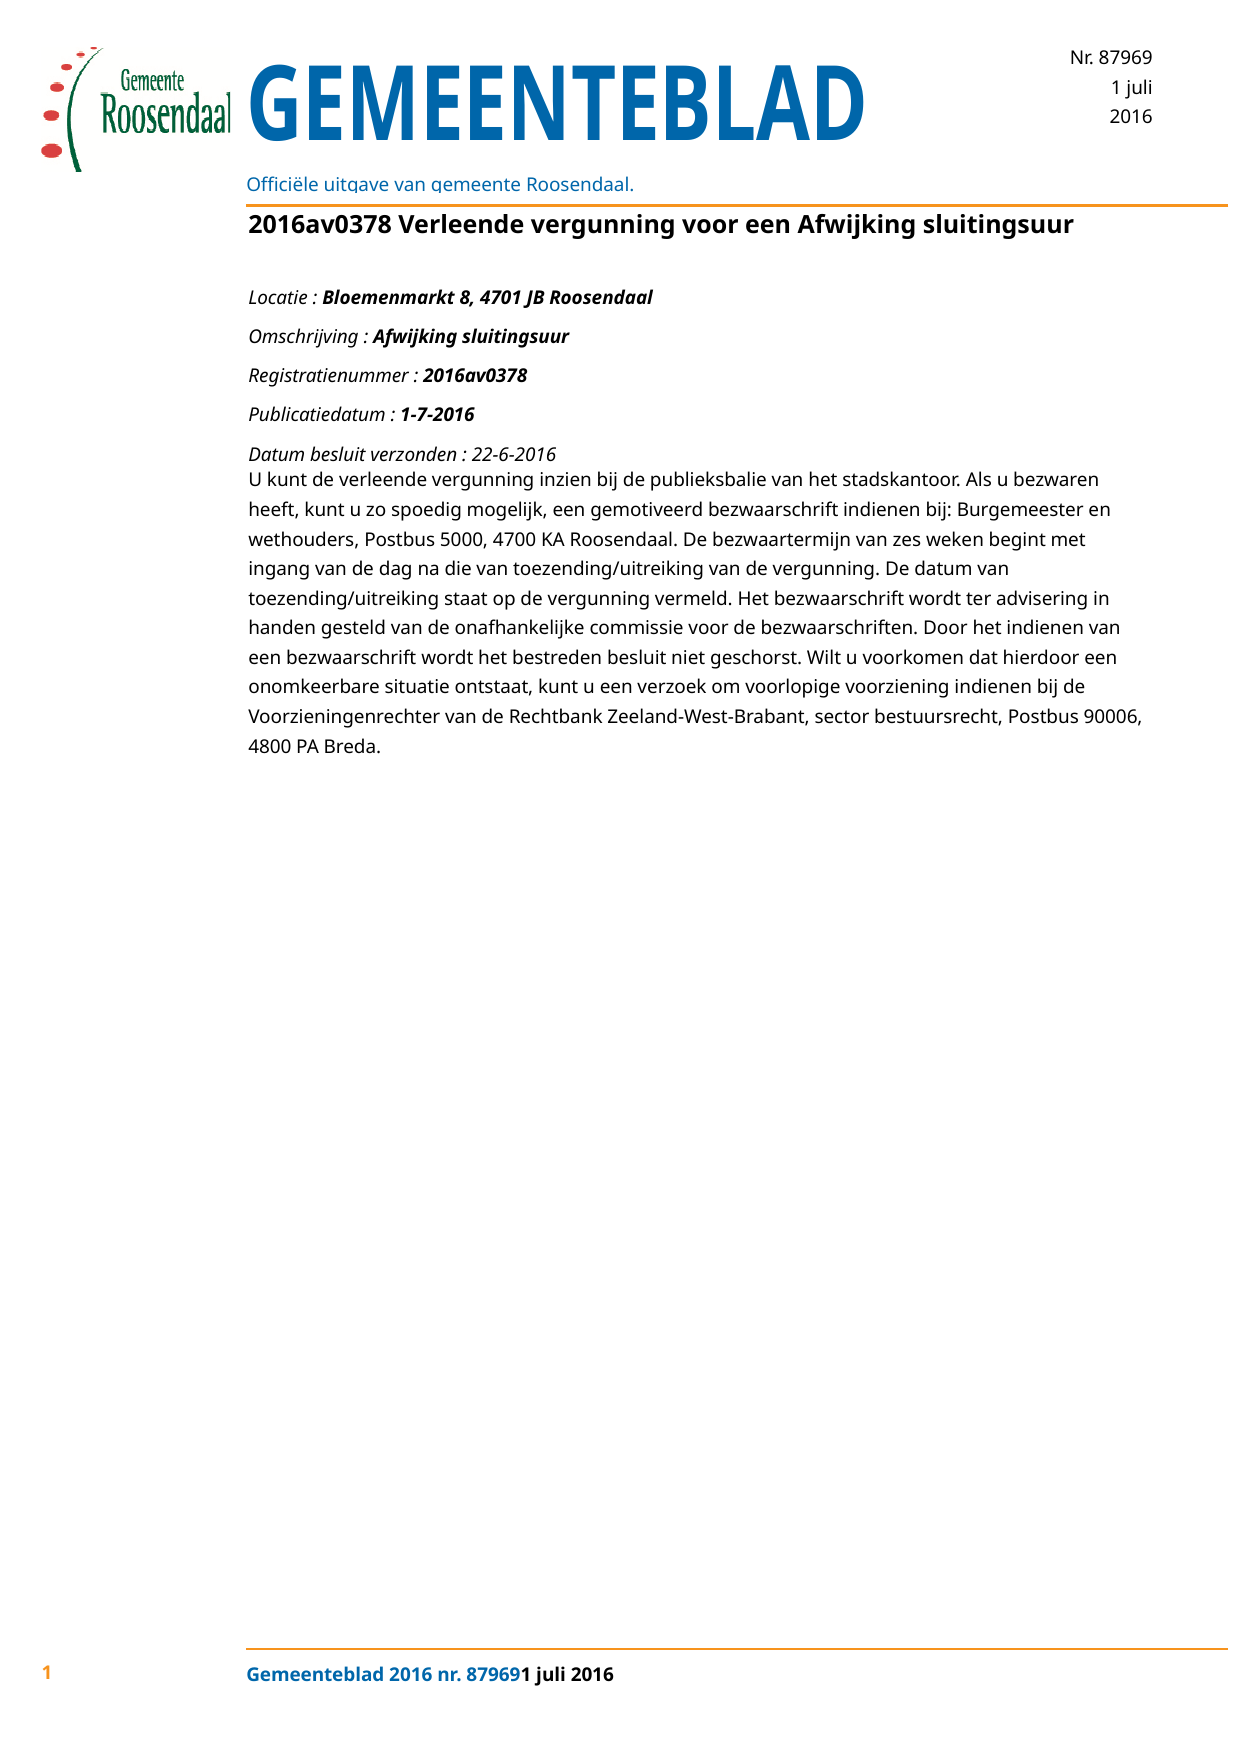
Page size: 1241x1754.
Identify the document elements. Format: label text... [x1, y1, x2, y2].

text Publicatiedatum : 1-7-2016 [248, 402, 1152, 427]
text Datum besluit verzonden : 22-6-2016 [248, 441, 1152, 467]
text Locatie : Bloemenmarkt 8, 4701 JB Roosendaal [248, 284, 1152, 309]
text 2016av0378 Verleende vergunning voor een Afwijking sluitingsuur [248, 207, 1152, 241]
picture [41, 47, 231, 172]
text Registratienummer : 2016av0378 [248, 362, 1152, 388]
text Omschrijving : Afwijking sluitingsuur [248, 323, 1152, 349]
text U kunt de verleende vergunning inzien bij de publieksbalie van het stadskantoor. Als u bezwaren heeft, kunt u zo spoedig mogelijk, een gemotiveerd bezwaarschrift indienen bij: Burgemeester en wethouders, Postbus 5000, 4700 KA Roosendaal. De bezwaartermijn van zes weken begint met ingang van de dag na die van toezending/uitreiking van de vergunning. De datum van toezending/uitreiking staat op de vergunning vermeld. Het bezwaarschrift wordt ter advisering in handen gesteld van de onafhankelijke commissie voor de bezwaarschriften. Door het indienen van een bezwaarschrift wordt het bestreden besluit niet geschorst. Wilt u voorkomen dat hierdoor een onomkeerbare situatie ontstaat, kunt u een verzoek om voorlopige voorziening indienen bij de Voorzieningenrechter van de Rechtbank Zeeland-West-Brabant, sector bestuursrecht, Postbus 90006, 4800 PA Breda. [248, 467, 1152, 759]
